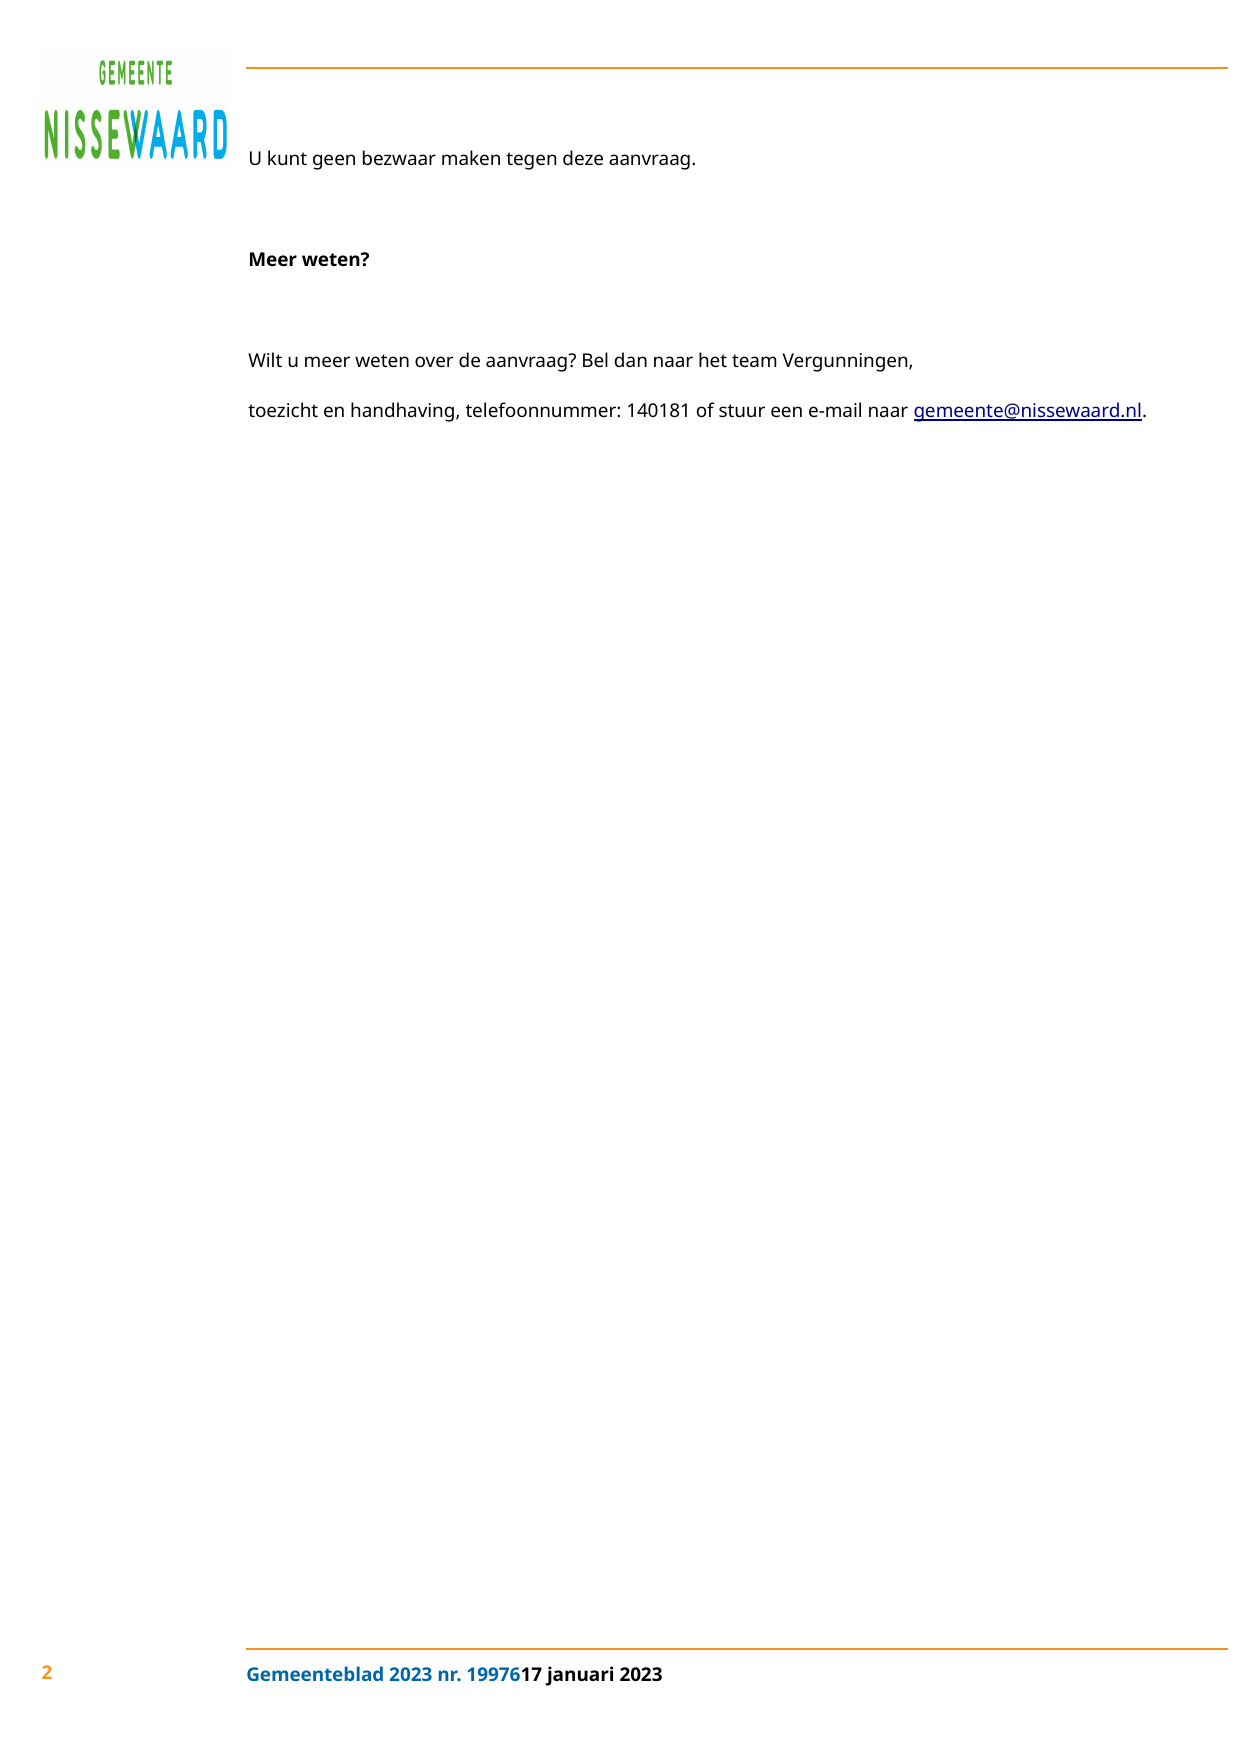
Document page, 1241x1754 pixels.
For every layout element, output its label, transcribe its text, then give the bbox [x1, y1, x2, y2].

text Meer weten? [248, 246, 1152, 272]
text U kunt geen bezwaar maken tegen deze aanvraag. [248, 145, 1152, 171]
text Wilt u meer weten over de aanvraag? Bel dan naar het team Vergunningen, [248, 347, 1152, 373]
picture [41, 47, 231, 172]
text toezicht en handhaving, telefoonnummer: 140181 of stuur een e-mail naar gemeente@nissewaard.nl. [248, 397, 1152, 423]
